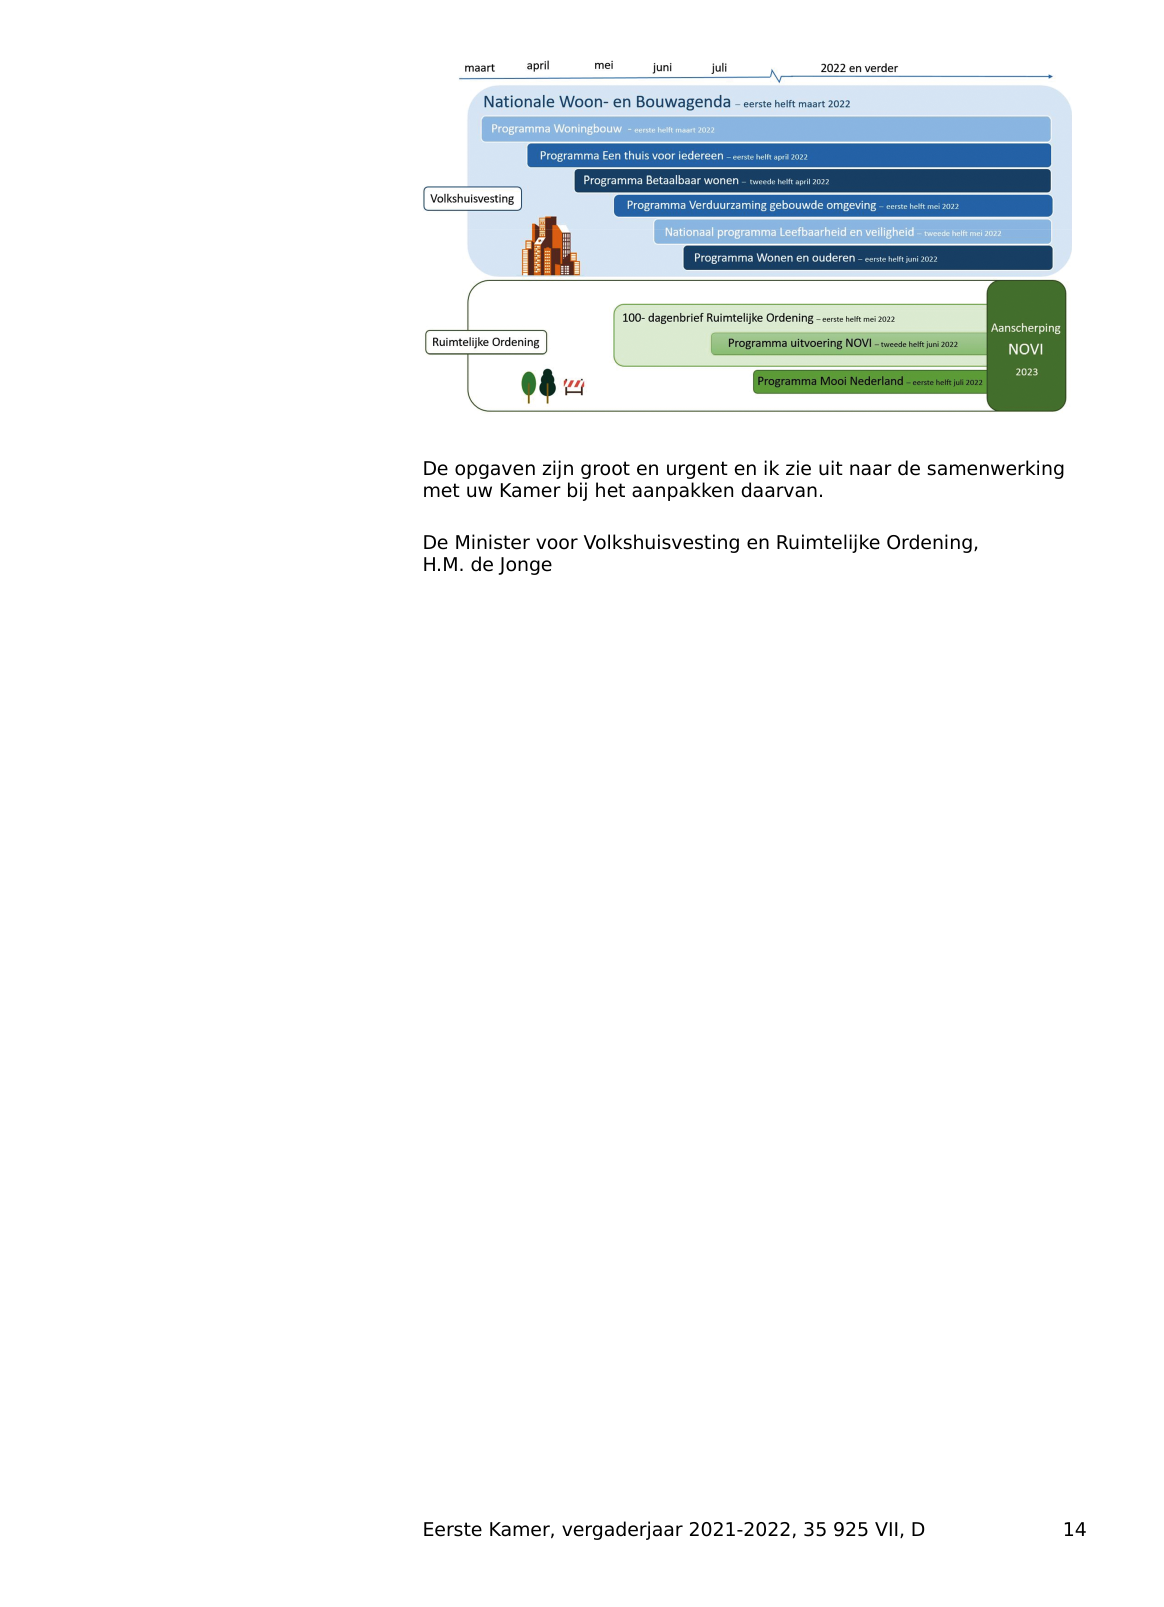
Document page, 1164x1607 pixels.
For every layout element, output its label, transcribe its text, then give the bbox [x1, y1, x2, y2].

text De Minister voor Volkshuisvesting en Ruimtelijke Ordening, H.M. de Jonge [422, 532, 1087, 576]
picture [422, 59, 1072, 414]
text De opgaven zijn groot en urgent en ik zie uit naar de samenwerking met uw Kamer bij het aanpakken daarvan. [422, 458, 1087, 502]
